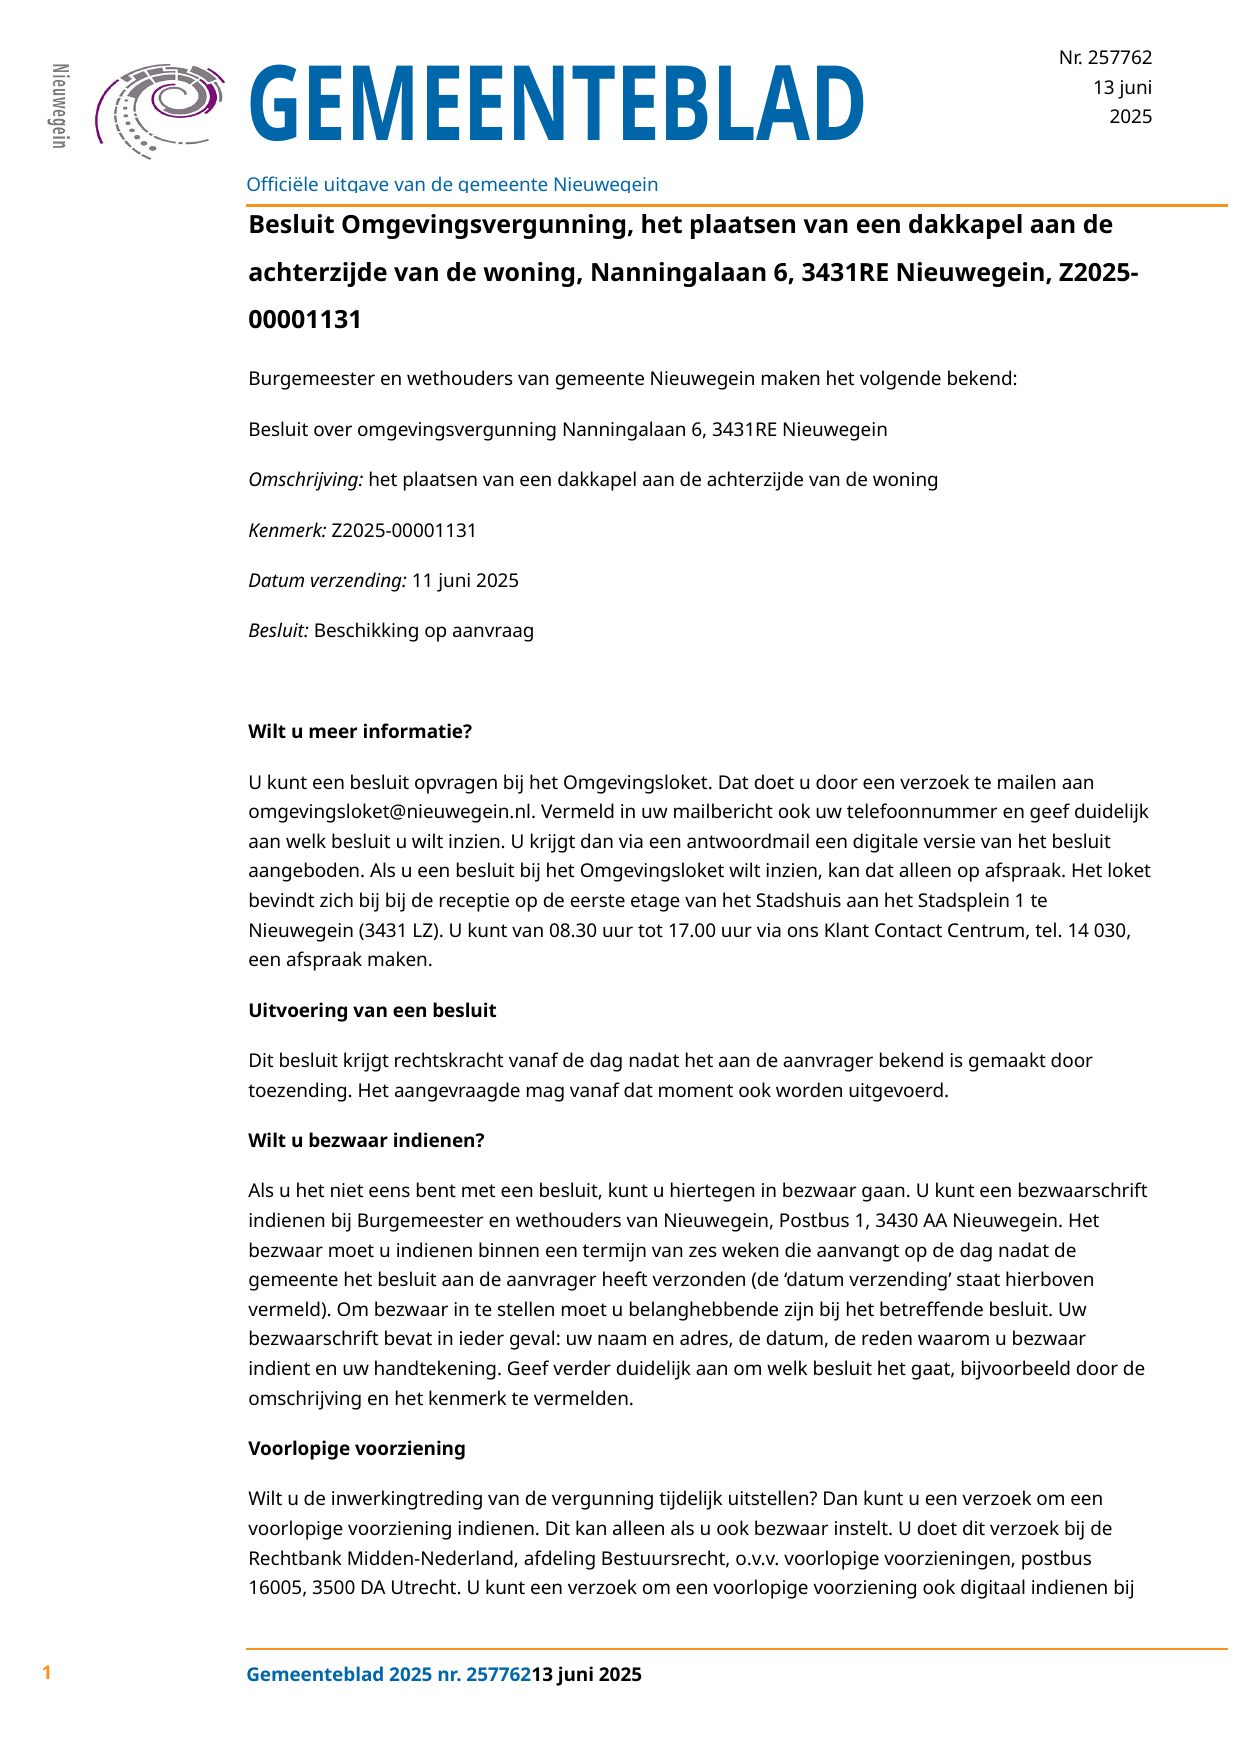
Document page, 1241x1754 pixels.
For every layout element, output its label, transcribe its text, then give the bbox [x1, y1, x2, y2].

text Voorlopige voorziening [248, 1435, 1152, 1461]
text Omschrijving: het plaatsen van een dakkapel aan de achterzijde van de woning [248, 466, 1152, 492]
text Als u het niet eens bent met een besluit, kunt u hiertegen in bezwaar gaan. U kunt een bezwaarschrift indienen bij Burgemeester en wethouders van Nieuwegein, Postbus 1, 3430 AA Nieuwegein. Het bezwaar moet u indienen binnen een termijn van zes weken die aanvangt op de dag nadat de gemeente het besluit aan de aanvrager heeft verzonden (de ‘datum verzending’ staat hierboven vermeld). Om bezwaar in te stellen moet u belanghebbende zijn bij het betreffende besluit. Uw bezwaarschrift bevat in ieder geval: uw naam en adres, de datum, de reden waarom u bezwaar indient en uw handtekening. Geef verder duidelijk aan om welk besluit het gaat, bijvoorbeeld door de omschrijving en het kenmerk te vermelden. [248, 1178, 1152, 1410]
text U kunt een besluit opvragen bij het Omgevingsloket. Dat doet u door een verzoek te mailen aan omgevingsloket@nieuwegein.nl. Vermeld in uw mailbericht ook uw telefoonnummer en geef duidelijk aan welk besluit u wilt inzien. U krijgt dan via een antwoordmail een digitale versie van het besluit aangeboden. Als u een besluit bij het Omgevingsloket wilt inzien, kan dat alleen op afspraak. Het loket bevindt zich bij bij de receptie op de eerste etage van het Stadshuis aan het Stadsplein 1 te Nieuwegein (3431 LZ). U kunt van 08.30 uur tot 17.00 uur via ons Klant Contact Centrum, tel. 14 030, een afspraak maken. [248, 769, 1152, 972]
text Besluit over omgevingsvergunning Nanningalaan 6, 3431RE Nieuwegein [248, 416, 1152, 442]
text Wilt u de inwerkingtreding van de vergunning tijdelijk uitstellen? Dan kunt u een verzoek om een voorlopige voorziening indienen. Dit kan alleen als u ook bezwaar instelt. U doet dit verzoek bij de Rechtbank Midden-Nederland, afdeling Bestuursrecht, o.v.v. voorlopige voorzieningen, postbus 16005, 3500 DA Utrecht. U kunt een verzoek om een voorlopige voorziening ook digitaal indienen bij [248, 1486, 1152, 1600]
text Datum verzending: 11 juni 2025 [248, 567, 1152, 593]
text Wilt u meer informatie? [248, 718, 1152, 744]
picture [41, 47, 231, 172]
text Kenmerk: Z2025-00001131 [248, 517, 1152, 542]
text Burgemeester en wethouders van gemeente Nieuwegein maken het volgende bekend: [248, 366, 1152, 391]
text Dit besluit krijgt rechtskracht vanaf de dag nadat het aan de aanvrager bekend is gemaakt door toezending. Het aangevraagde mag vanaf dat moment ook worden uitgevoerd. [248, 1047, 1152, 1102]
text Besluit: Beschikking op aanvraag [248, 618, 1152, 643]
text Uitvoering van een besluit [248, 997, 1152, 1022]
text Wilt u bezwaar indienen? [248, 1127, 1152, 1153]
text Besluit Omgevingsvergunning, het plaatsen van een dakkapel aan de achterzijde van de woning, Nanningalaan 6, 3431RE Nieuwegein, Z2025-00001131 [248, 207, 1152, 336]
